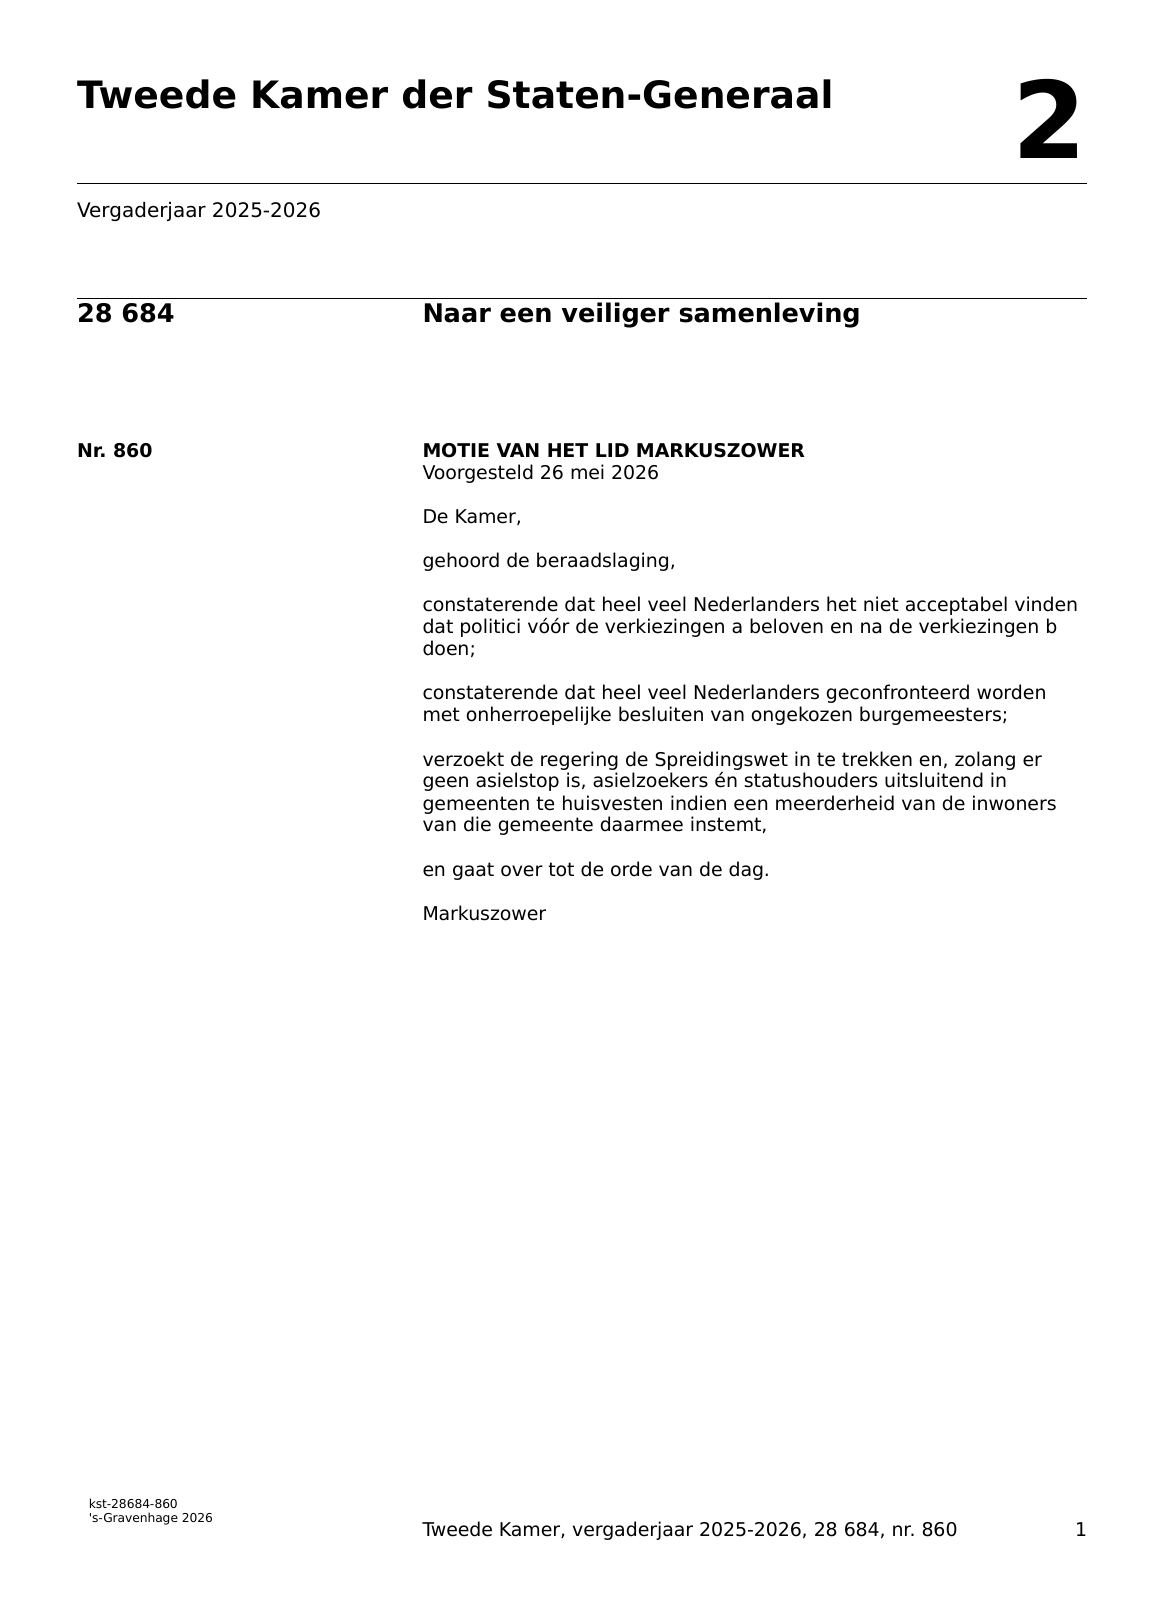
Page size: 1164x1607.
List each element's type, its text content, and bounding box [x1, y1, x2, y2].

subtitle 28 684 Naar een veiliger samenleving [77, 299, 1087, 329]
table_header Tweede Kamer der Staten-Generaal [77, 59, 886, 183]
table_cell Vergaderjaar 2025-2026 [77, 184, 1087, 298]
text en gaat over tot de orde van de dag. [422, 858, 1087, 881]
subtitle Nr. 860 MOTIE VAN HET LID MARKUSZOWER [77, 440, 1087, 462]
text constaterende dat heel veel Nederlanders het niet acceptabel vinden dat politici vóór de verkiezingen a beloven en na de verkiezingen b doen; [422, 594, 1087, 660]
text 's-Gravenhage 2026 [88, 1511, 323, 1525]
text gehoord de beraadslaging, [422, 550, 1087, 572]
table_header 2 [886, 59, 1087, 183]
text Markuszower [422, 903, 1087, 925]
text kst-28684-860 [88, 1497, 323, 1511]
text constaterende dat heel veel Nederlanders geconfronteerd worden met onherroepelijke besluiten van ongekozen burgemeesters; [422, 682, 1087, 726]
text verzoekt de regering de Spreidingswet in te trekken en, zolang er geen asielstop is, asielzoekers én statushouders uitsluitend in gemeenten te huisvesten indien een meerderheid van de inwoners van die gemeente daarmee instemt, [422, 748, 1087, 836]
text Voorgesteld 26 mei 2026 [422, 462, 1087, 484]
text De Kamer, [422, 506, 1087, 528]
